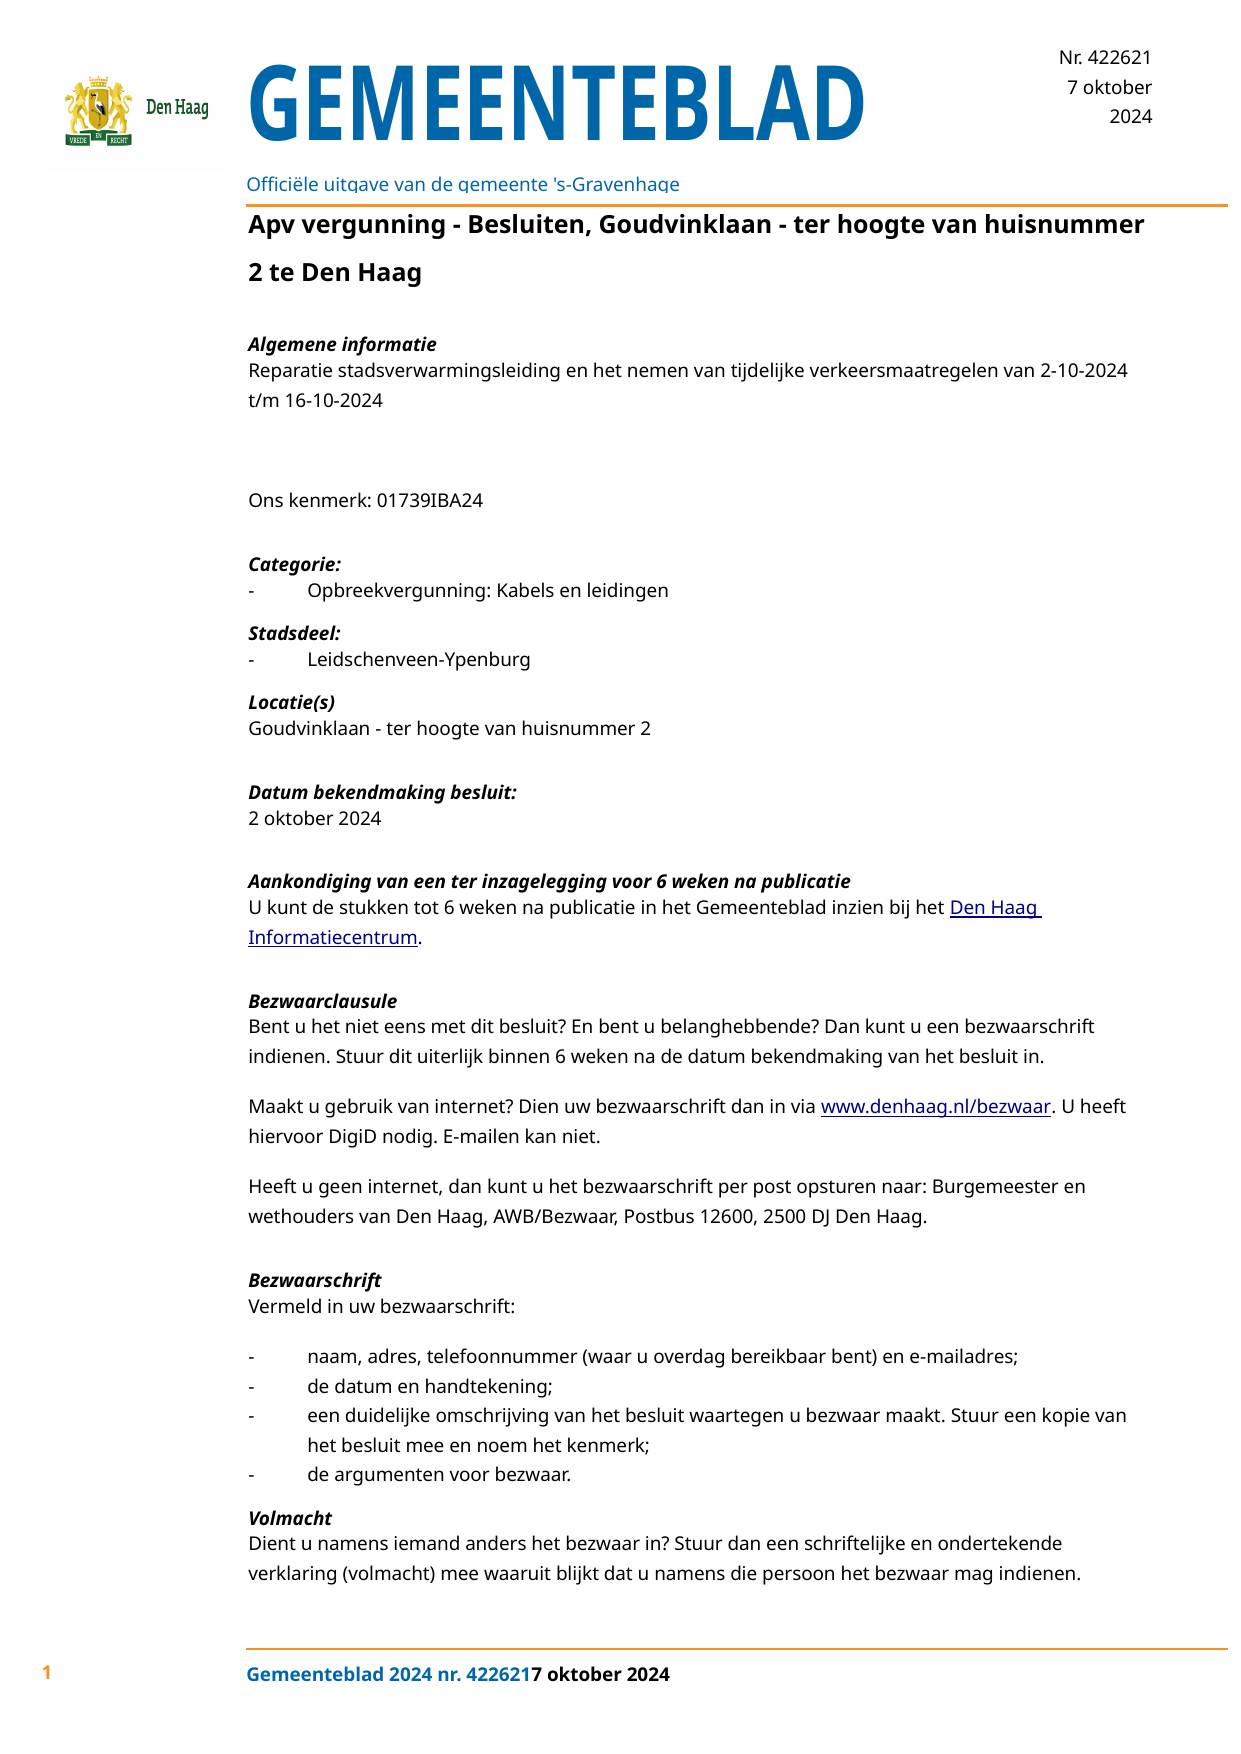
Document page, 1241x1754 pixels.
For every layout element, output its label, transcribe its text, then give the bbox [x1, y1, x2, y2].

text Apv vergunning - Besluiten, Goudvinklaan - ter hoogte van huisnummer 2 te Den Haag [248, 207, 1152, 288]
list Opbreekvergunning: Kabels en leidingen [248, 577, 1152, 603]
text Dient u namens iemand anders het bezwaar in? Stuur dan een schriftelijke en ondertekende verklaring (volmacht) mee waaruit blijkt dat u namens die persoon het bezwaar mag indienen. [248, 1531, 1152, 1586]
text Algemene informatie [248, 331, 1152, 357]
picture [41, 47, 231, 172]
list een duidelijke omschrijving van het besluit waartegen u bezwaar maakt. Stuur een kopie van het besluit mee en noem het kenmerk; [248, 1402, 1152, 1458]
text Datum bekendmaking besluit: [248, 779, 1152, 805]
text Bezwaarschrift [248, 1267, 1152, 1293]
list Leidschenveen-Ypenburg [248, 646, 1152, 672]
text Bent u het niet eens met dit besluit? En bent u belanghebbende? Dan kunt u een bezwaarschrift indienen. Stuur dit uiterlijk binnen 6 weken na de datum bekendmaking van het besluit in. [248, 1014, 1152, 1069]
text Goudvinklaan - ter hoogte van huisnummer 2 [248, 715, 1152, 741]
list de argumenten voor bezwaar. [248, 1462, 1152, 1487]
text Ons kenmerk: 01739IBA24 [248, 488, 1152, 513]
text Categorie: [248, 552, 1152, 577]
text Vermeld in uw bezwaarschrift: [248, 1293, 1152, 1319]
text Locatie(s) [248, 689, 1152, 715]
text Heeft u geen internet, dan kunt u het bezwaarschrift per post opsturen naar: Burgemeester en wethouders van Den Haag, AWB/Bezwaar, Postbus 12600, 2500 DJ Den Haag. [248, 1174, 1152, 1229]
list naam, adres, telefoonnummer (waar u overdag bereikbaar bent) en e-mailadres; [248, 1343, 1152, 1369]
text Stadsdeel: [248, 620, 1152, 646]
text U kunt de stukken tot 6 weken na publicatie in het Gemeenteblad inzien bij het Den Haag Informatiecentrum. [248, 894, 1152, 950]
text Bezwaarclausule [248, 988, 1152, 1014]
text Reparatie stadsverwarmingsleiding en het nemen van tijdelijke verkeersmaatregelen van 2-10-2024 t/m 16-10-2024 [248, 357, 1152, 412]
text Maakt u gebruik van internet? Dien uw bezwaarschrift dan in via www.denhaag.nl/bezwaar. U heeft hiervoor DigiD nodig. E-mailen kan niet. [248, 1094, 1152, 1149]
text 2 oktober 2024 [248, 805, 1152, 830]
text Aankondiging van een ter inzagelegging voor 6 weken na publicatie [248, 869, 1152, 894]
text Volmacht [248, 1505, 1152, 1531]
list de datum en handtekening; [248, 1373, 1152, 1399]
